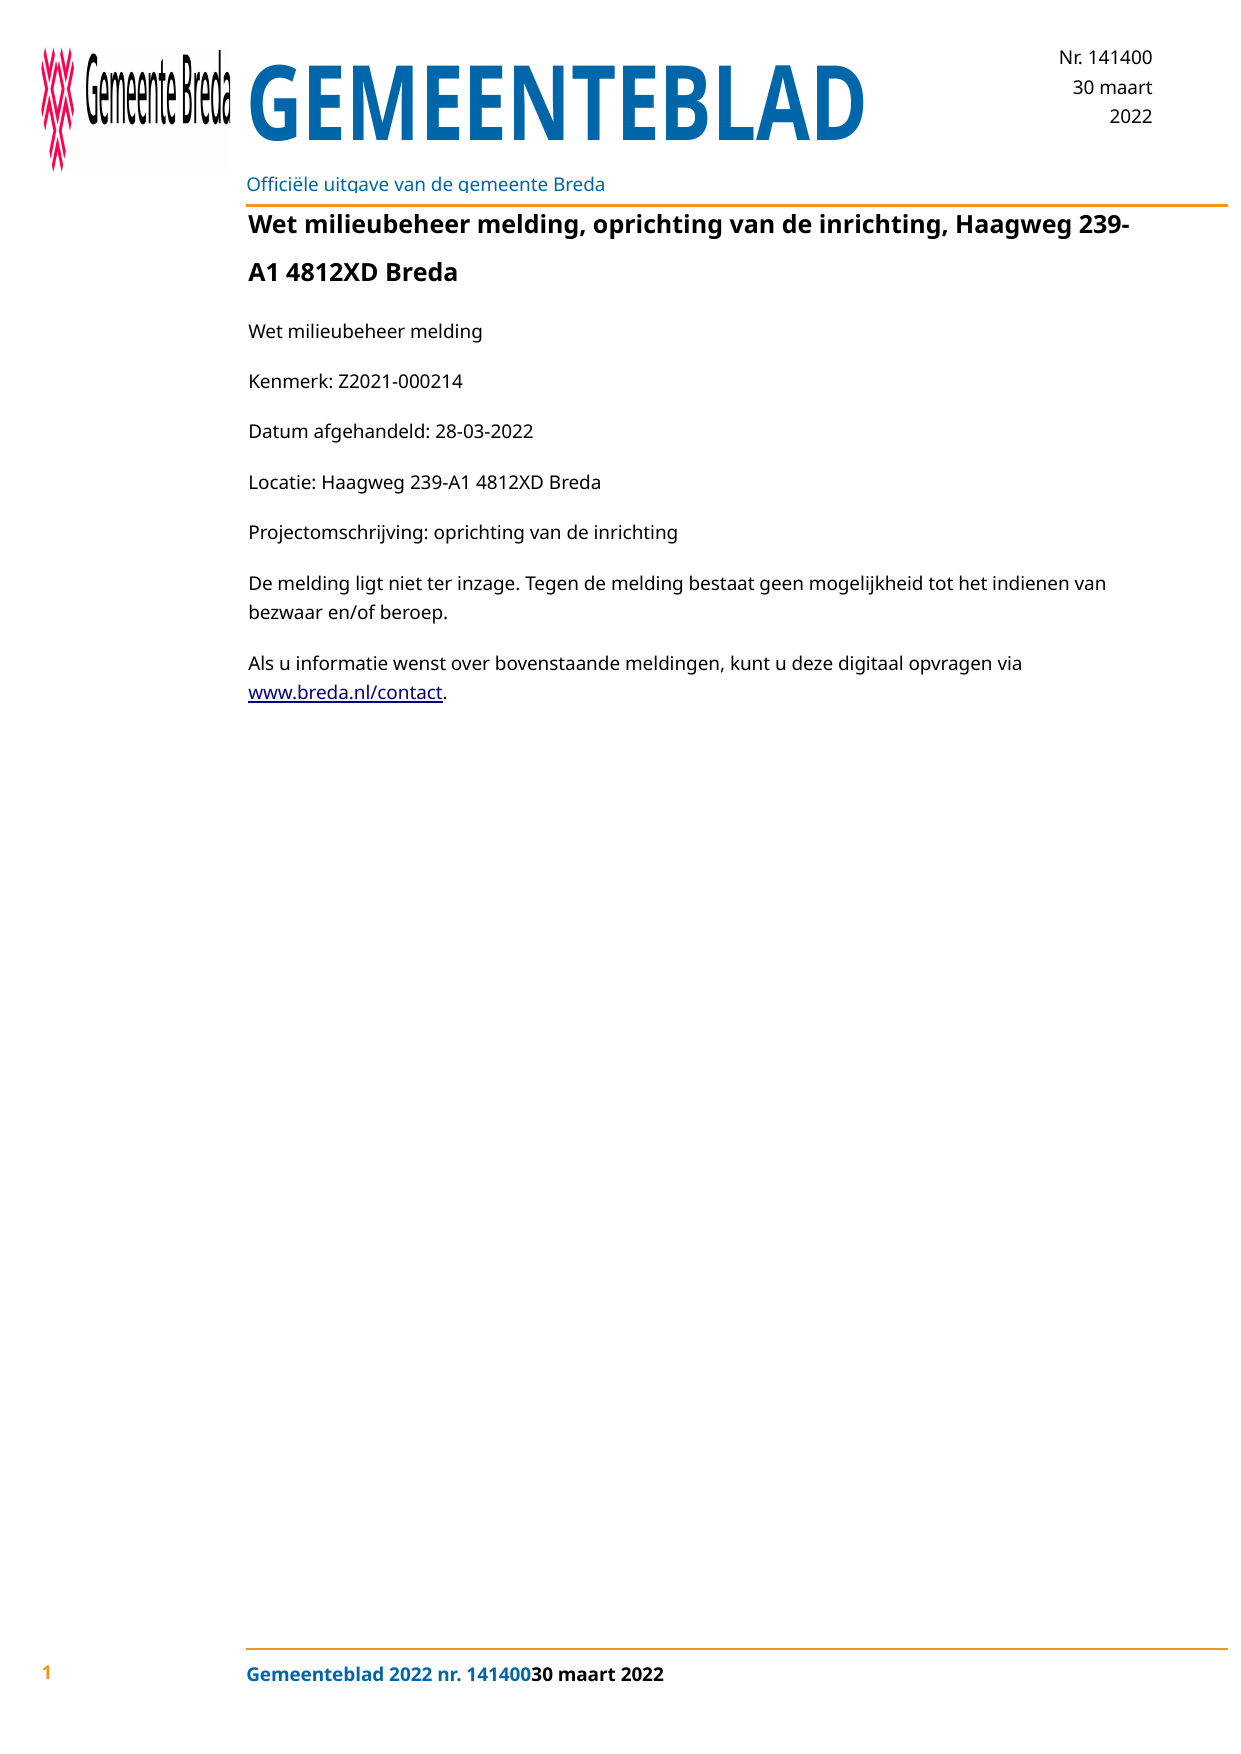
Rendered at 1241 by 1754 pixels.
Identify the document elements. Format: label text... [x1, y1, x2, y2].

text Kenmerk: Z2021-000214 [248, 368, 1152, 394]
text Als u informatie wenst over bovenstaande meldingen, kunt u deze digitaal opvragen via www.breda.nl/contact. [248, 650, 1152, 705]
text Wet milieubeheer melding [248, 318, 1152, 344]
text Wet milieubeheer melding, oprichting van de inrichting, Haagweg 239-A1 4812XD Breda [248, 207, 1152, 288]
text Datum afgehandeld: 28-03-2022 [248, 419, 1152, 444]
text De melding ligt niet ter inzage. Tegen de melding bestaat geen mogelijkheid tot het indienen van bezwaar en/of beroep. [248, 570, 1152, 625]
picture [41, 47, 231, 172]
text Locatie: Haagweg 239-A1 4812XD Breda [248, 469, 1152, 495]
text Projectomschrijving: oprichting van de inrichting [248, 519, 1152, 545]
